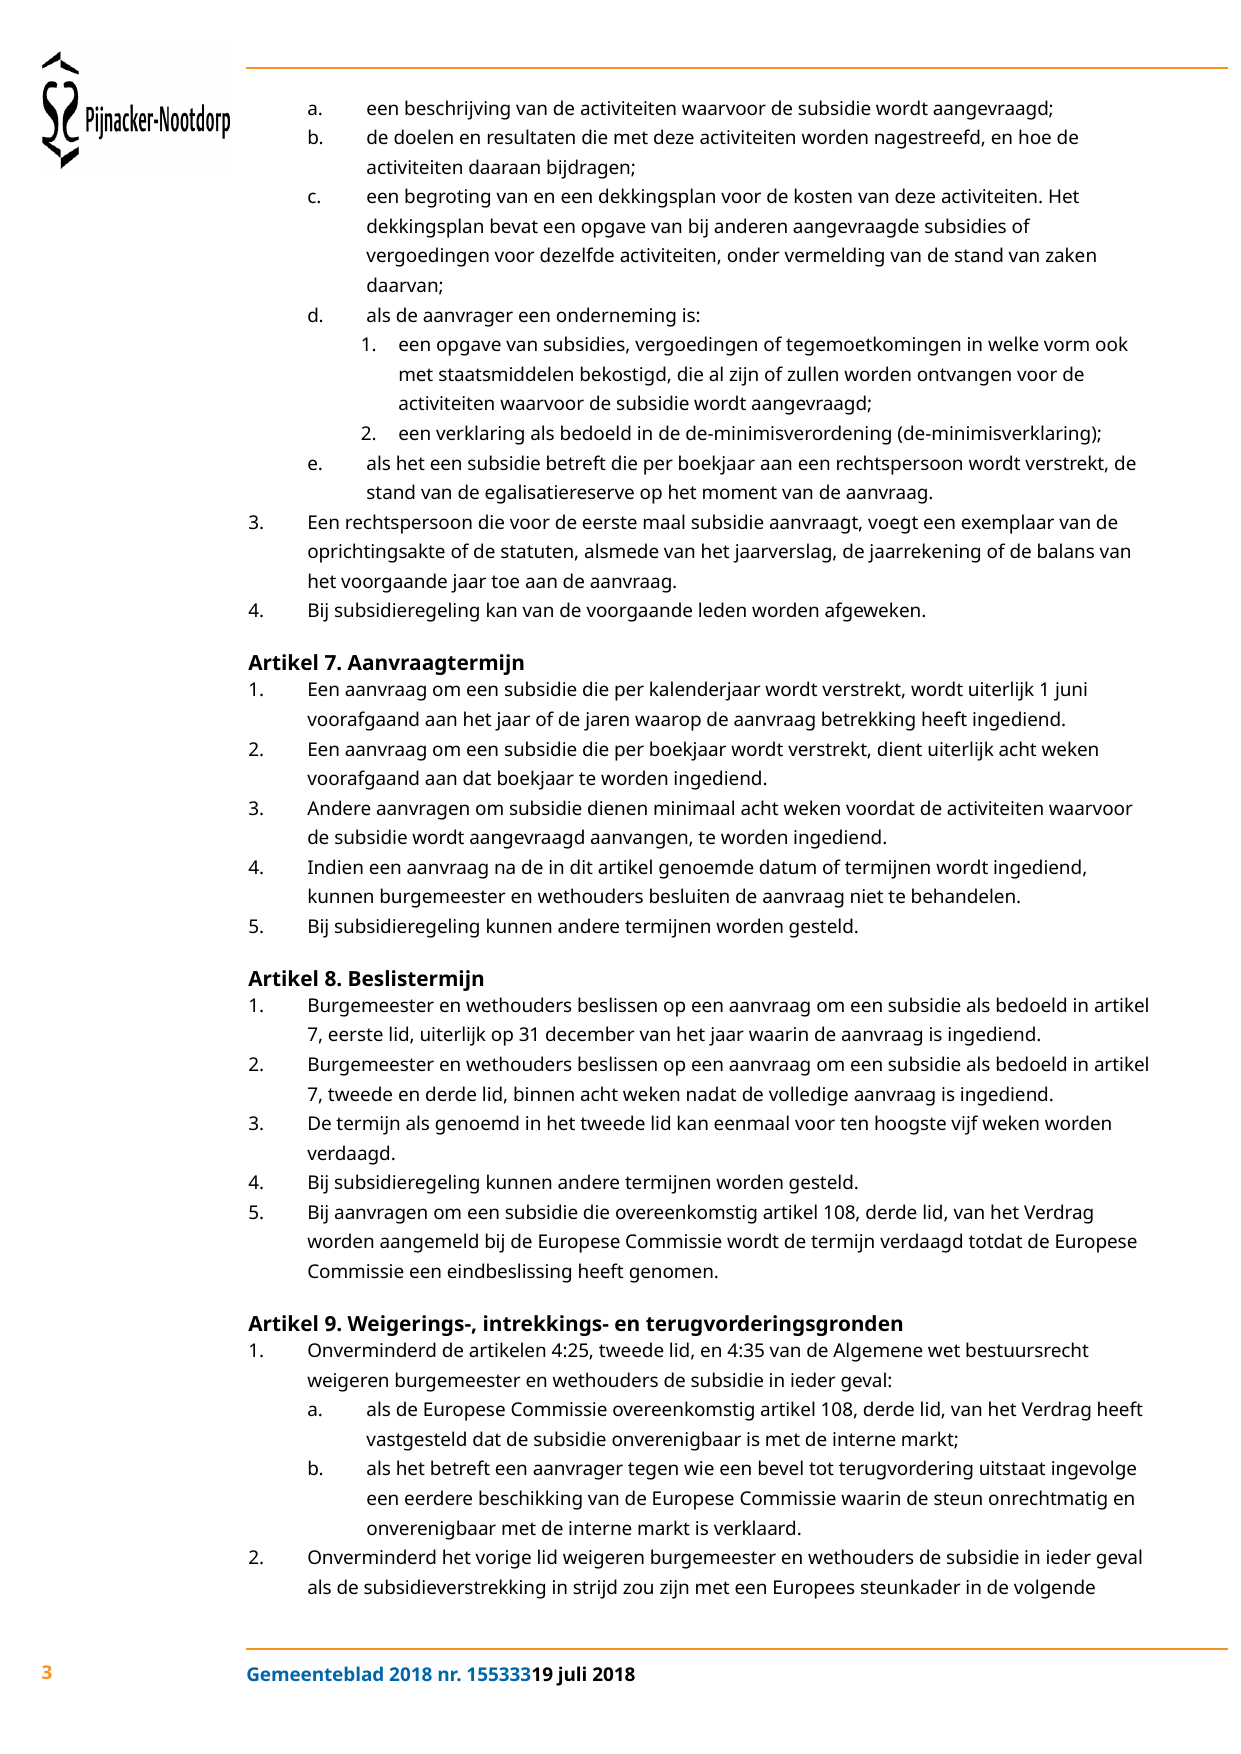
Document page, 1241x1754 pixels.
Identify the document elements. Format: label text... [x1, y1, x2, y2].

list de doelen en resultaten die met deze activiteiten worden nagestreefd, en hoe de activiteiten daaraan bijdragen; [307, 124, 1152, 180]
list een beschrijving van de activiteiten waarvoor de subsidie wordt aangevraagd; [307, 95, 1152, 121]
list Bij subsidieregeling kunnen andere termijnen worden gesteld. [248, 1169, 1152, 1195]
list een verklaring als bedoeld in de de-minimisverordening (de-minimisverklaring); [361, 420, 1152, 446]
list Indien een aanvraag na de in dit artikel genoemde datum of termijnen wordt ingediend, kunnen burgemeester en wethouders besluiten de aanvraag niet te behandelen. [248, 854, 1152, 909]
picture [41, 47, 231, 172]
list De termijn als genoemd in het tweede lid kan eenmaal voor ten hoogste vijf weken worden verdaagd. [248, 1110, 1152, 1166]
list Onverminderd het vorige lid weigeren burgemeester en wethouders de subsidie in ieder geval als de subsidieverstrekking in strijd zou zijn met een Europees steunkader in de volgende [248, 1544, 1152, 1599]
list Bij subsidieregeling kan van de voorgaande leden worden afgeweken. [248, 598, 1152, 623]
list Bij subsidieregeling kunnen andere termijnen worden gesteld. [248, 913, 1152, 939]
list Een aanvraag om een subsidie die per kalenderjaar wordt verstrekt, wordt uiterlijk 1 juni voorafgaand aan het jaar of de jaren waarop de aanvraag betrekking heeft ingediend. [248, 677, 1152, 732]
list Burgemeester en wethouders beslissen op een aanvraag om een subsidie als bedoeld in artikel 7, eerste lid, uiterlijk op 31 december van het jaar waarin de aanvraag is ingediend. [248, 992, 1152, 1047]
list Een aanvraag om een subsidie die per boekjaar wordt verstrekt, dient uiterlijk acht weken voorafgaand aan dat boekjaar te worden ingediend. [248, 736, 1152, 791]
list als het een subsidie betreft die per boekjaar aan een rechtspersoon wordt verstrekt, de stand van de egalisatiereserve op het moment van de aanvraag. [307, 450, 1152, 505]
list als de Europese Commissie overeenkomstig artikel 108, derde lid, van het Verdrag heeft vastgesteld dat de subsidie onverenigbaar is met de interne markt; [307, 1396, 1152, 1452]
list als de aanvrager een onderneming is: [307, 302, 1152, 328]
list Burgemeester en wethouders beslissen op een aanvraag om een subsidie als bedoeld in artikel 7, tweede en derde lid, binnen acht weken nadat de volledige aanvraag is ingediend. [248, 1051, 1152, 1107]
list een opgave van subsidies, vergoedingen of tegemoetkomingen in welke vorm ook met staatsmiddelen bekostigd, die al zijn of zullen worden ontvangen voor de activiteiten waarvoor de subsidie wordt aangevraagd; [361, 331, 1152, 416]
list Bij aanvragen om een subsidie die overeenkomstig artikel 108, derde lid, van het Verdrag worden aangemeld bij de Europese Commissie wordt de termijn verdaagd totdat de Europese Commissie een eindbeslissing heeft genomen. [248, 1199, 1152, 1284]
list een begroting van en een dekkingsplan voor de kosten van deze activiteiten. Het dekkingsplan bevat een opgave van bij anderen aangevraagde subsidies of vergoedingen voor dezelfde activiteiten, onder vermelding van de stand van zaken daarvan; [307, 183, 1152, 298]
text Artikel 7. Aanvraagtermijn [248, 648, 1152, 677]
list Een rechtspersoon die voor de eerste maal subsidie aanvraagt, voegt een exemplaar van de oprichtingsakte of de statuten, alsmede van het jaarverslag, de jaarrekening of de balans van het voorgaande jaar toe aan de aanvraag. [248, 509, 1152, 594]
text Artikel 8. Beslistermijn [248, 964, 1152, 992]
list als het betreft een aanvrager tegen wie een bevel tot terugvordering uitstaat ingevolge een eerdere beschikking van de Europese Commissie waarin de steun onrechtmatig en onverenigbaar met de interne markt is verklaard. [307, 1456, 1152, 1540]
list Onverminderd de artikelen 4:25, tweede lid, en 4:35 van de Algemene wet bestuursrecht weigeren burgemeester en wethouders de subsidie in ieder geval: [248, 1337, 1152, 1392]
list Andere aanvragen om subsidie dienen minimaal acht weken voordat de activiteiten waarvoor de subsidie wordt aangevraagd aanvangen, te worden ingediend. [248, 795, 1152, 850]
text Artikel 9. Weigerings-, intrekkings- en terugvorderingsgronden [248, 1309, 1152, 1337]
